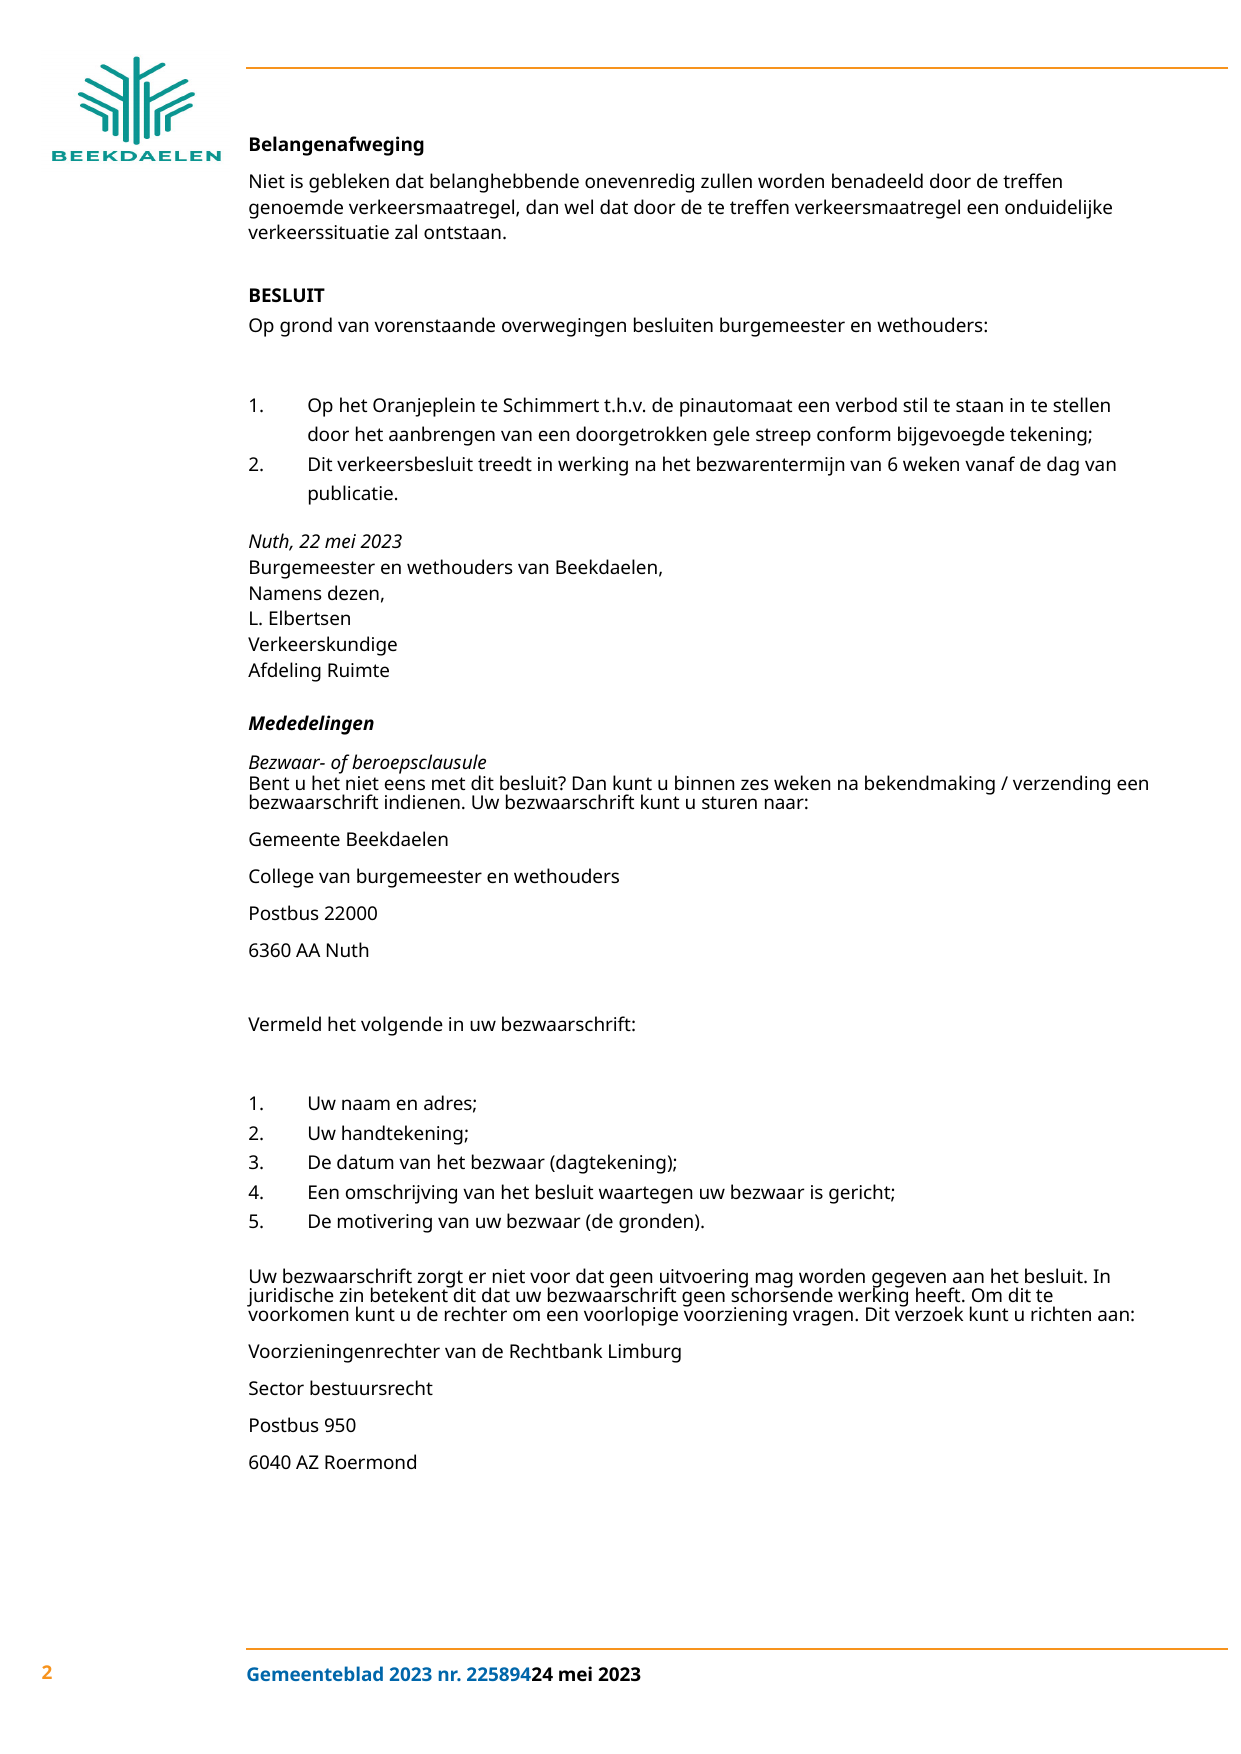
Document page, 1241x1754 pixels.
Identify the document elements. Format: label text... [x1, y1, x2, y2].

text Afdeling Ruimte [248, 657, 1152, 683]
text Mededelingen [248, 710, 1152, 736]
text Bezwaar- of beroepsclausule [248, 749, 1152, 775]
list Op het Oranjeplein te Schimmert t.h.v. de pinautomaat een verbod stil te staan in te stellen door het aanbrengen van een doorgetrokken gele streep conform bijgevoegde tekening; [248, 392, 1152, 447]
list Uw naam en adres; [248, 1090, 1152, 1116]
list Dit verkeersbesluit treedt in werking na het bezwarentermijn van 6 weken vanaf de dag van publicatie. [248, 451, 1152, 506]
text Belangenafweging [248, 131, 1152, 157]
text College van burgemeester en wethouders [248, 868, 1152, 887]
text Voorzieningenrechter van de Rechtbank Limburg [248, 1343, 1152, 1362]
list Een omschrijving van het besluit waartegen uw bezwaar is gericht; [248, 1179, 1152, 1204]
text Postbus 950 [248, 1417, 1152, 1436]
list De datum van het bezwaar (dagtekening); [248, 1149, 1152, 1175]
text 6040 AZ Roermond [248, 1454, 1152, 1473]
text L. Elbertsen [248, 606, 1152, 631]
text Op grond van vorenstaande overwegingen besluiten burgemeester en wethouders: [248, 312, 1152, 338]
text BESLUIT [248, 282, 1152, 308]
text Postbus 22000 [248, 905, 1152, 924]
text Uw bezwaarschrift zorgt er niet voor dat geen uitvoering mag worden gegeven aan het besluit. In juridische zin betekent dit dat uw bezwaarschrift geen schorsende werking heeft. Om dit te voorkomen kunt u de rechter om een voorlopige voorziening vragen. Dit verzoek kunt u richten aan: [248, 1268, 1152, 1325]
text Gemeente Beekdaelen [248, 831, 1152, 851]
text Bent u het niet eens met dit besluit? Dan kunt u binnen zes weken na bekendmaking / verzending een bezwaarschrift indienen. Uw bezwaarschrift kunt u sturen naar: [248, 775, 1152, 813]
text Vermeld het volgende in uw bezwaarschrift: [248, 1016, 1152, 1035]
list De motivering van uw bezwaar (de gronden). [248, 1208, 1152, 1234]
text Niet is gebleken dat belanghebbende onevenredig zullen worden benadeeld door de treffen genoemde verkeersmaatregel, dan wel dat door de te treffen verkeersmaatregel een onduidelijke verkeerssituatie zal ontstaan. [248, 168, 1152, 245]
text Nuth, 22 mei 2023 [248, 528, 1152, 554]
text Burgemeester en wethouders van Beekdaelen, [248, 554, 1152, 580]
list Uw handtekening; [248, 1120, 1152, 1145]
text Namens dezen, [248, 580, 1152, 606]
text 6360 AA Nuth [248, 942, 1152, 961]
text Verkeerskundige [248, 631, 1152, 657]
text Sector bestuursrecht [248, 1380, 1152, 1399]
picture [41, 47, 231, 172]
